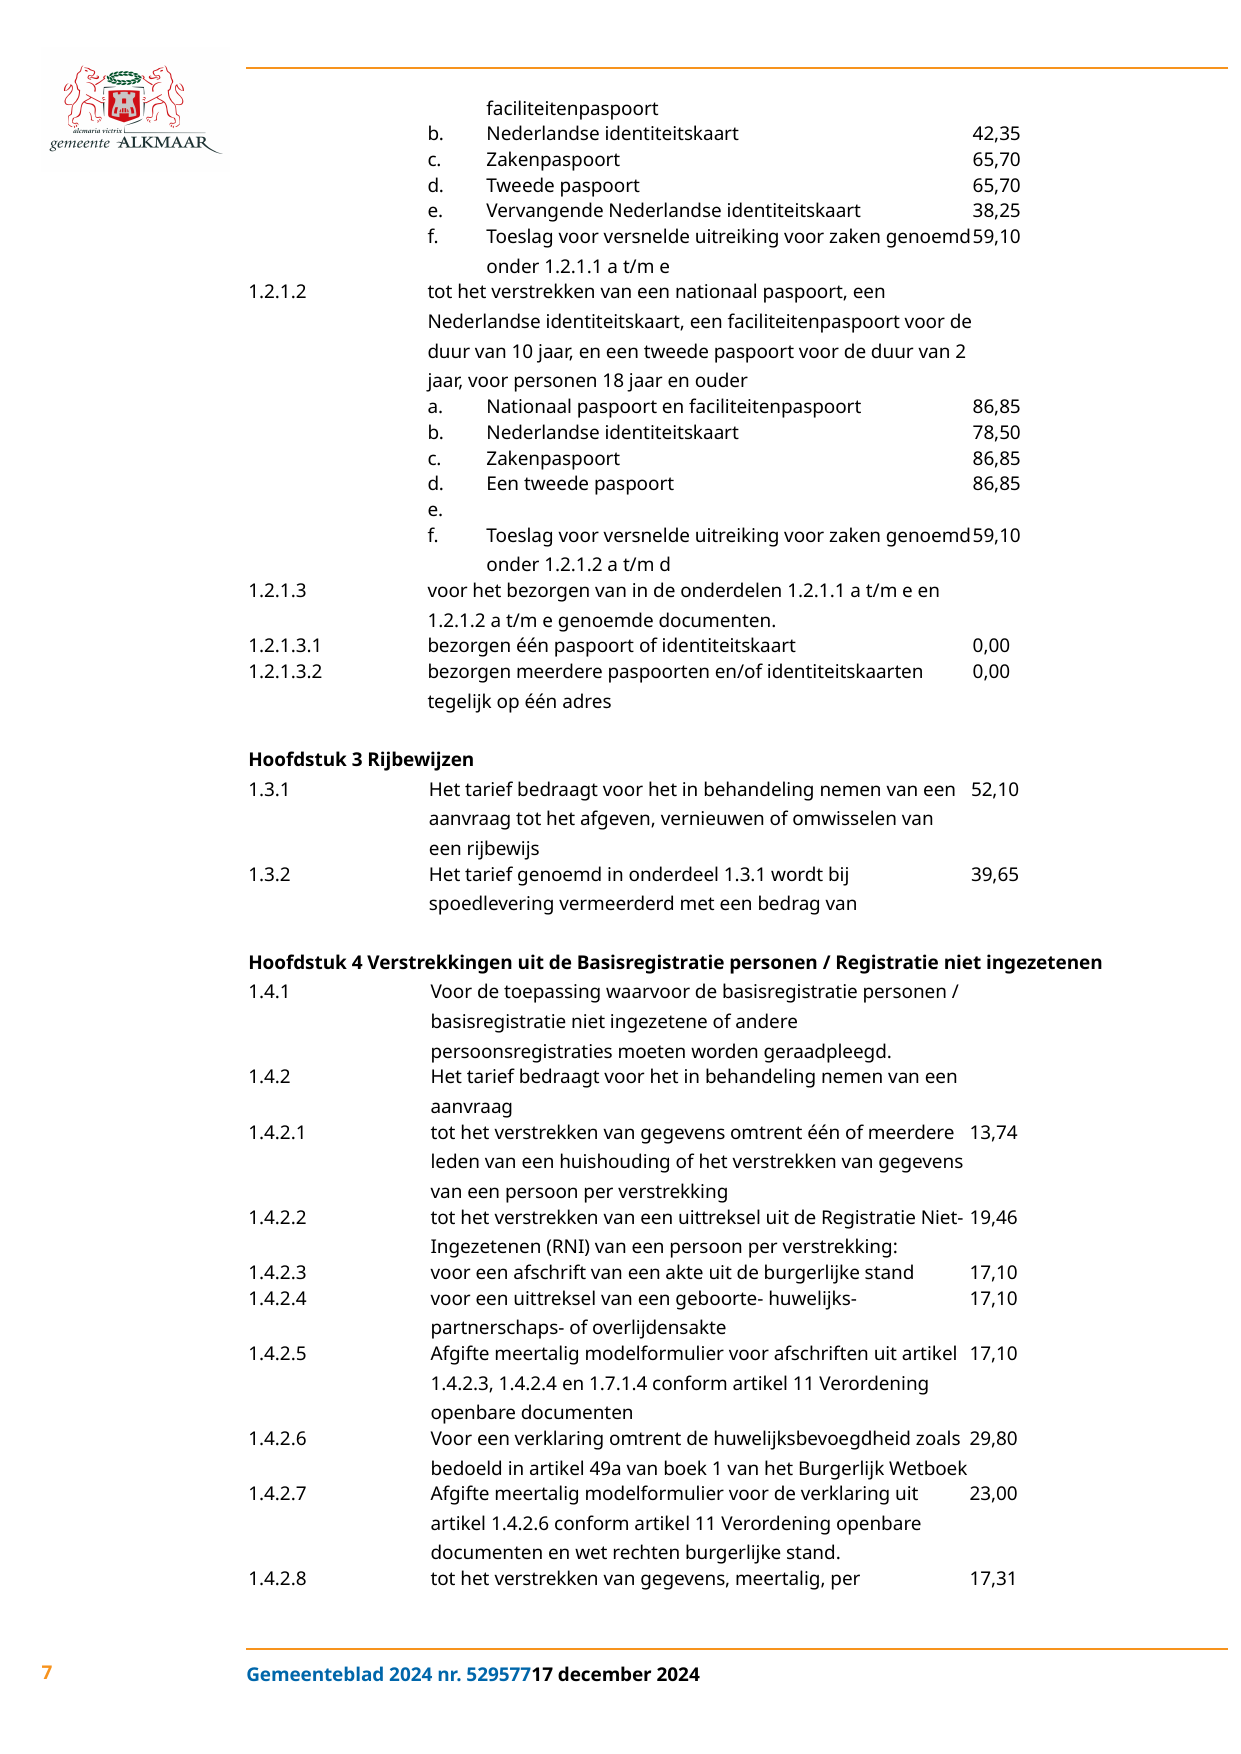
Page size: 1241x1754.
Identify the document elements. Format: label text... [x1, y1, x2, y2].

table_cell 17,10 [969, 1285, 1152, 1340]
table_cell [973, 95, 1152, 121]
table_cell 86,85 [973, 445, 1152, 470]
table_cell 17,10 [969, 1340, 1152, 1425]
table_cell 65,70 [973, 146, 1152, 172]
table_cell [248, 172, 427, 198]
table_cell Zakenpaspoort [427, 445, 972, 470]
table_cell Zakenpaspoort [427, 146, 972, 172]
table_cell 1.2.1.3 [248, 577, 427, 632]
table_cell 29,80 [969, 1425, 1152, 1480]
table_cell [248, 419, 427, 445]
table_cell 0,00 [973, 633, 1152, 658]
table_header [969, 979, 1152, 1064]
table_cell [248, 393, 427, 419]
table_cell 78,50 [973, 419, 1152, 445]
table_cell 86,85 [973, 393, 1152, 419]
table_header 52,10 [971, 776, 1152, 861]
table_cell bezorgen één paspoort of identiteitskaart [427, 633, 972, 658]
table_cell Toeslag voor versnelde uitreiking voor zaken genoemd onder 1.2.1.1 a t/m e [427, 224, 972, 279]
table_cell [973, 279, 1152, 393]
table_cell 1.4.2.7 [248, 1480, 430, 1565]
table_cell 1.4.2.3 [248, 1259, 430, 1285]
table_cell [248, 496, 427, 522]
table_cell 1.4.2.5 [248, 1340, 430, 1425]
table_cell 1.3.2 [248, 861, 429, 916]
table_cell bezorgen meerdere paspoorten en/of identiteitskaarten tegelijk op één adres [427, 658, 972, 713]
table_cell Vervangende Nederlandse identiteitskaart [427, 198, 972, 223]
table_cell voor een uittreksel van een geboorte- huwelijks- partnerschaps- of overlijdensakte [430, 1285, 969, 1340]
table_cell 42,35 [973, 121, 1152, 146]
table_cell Nationaal paspoort en faciliteitenpaspoort [427, 393, 972, 419]
table_cell voor het bezorgen van in de onderdelen 1.2.1.1 a t/m e en 1.2.1.2 a t/m e genoemde documenten. [427, 577, 972, 632]
table_cell Toeslag voor versnelde uitreiking voor zaken genoemd onder 1.2.1.2 a t/m d [427, 522, 972, 577]
table_cell 17,31 [969, 1565, 1152, 1591]
table_cell [973, 577, 1152, 632]
table_cell Het tarief bedraagt voor het in behandeling nemen van een aanvraag [430, 1064, 969, 1119]
table_cell 1.4.2.1 [248, 1119, 430, 1204]
table_cell [248, 146, 427, 172]
table_cell Het tarief genoemd in onderdeel 1.3.1 wordt bij spoedlevering vermeerderd met een bedrag van [429, 861, 971, 916]
table_cell faciliteitenpaspoort [427, 95, 972, 121]
table_header 1.3.1 [248, 776, 429, 861]
table_cell 19,46 [969, 1204, 1152, 1259]
table_cell [248, 121, 427, 146]
table_cell Een tweede paspoort [427, 470, 972, 496]
table_cell Tweede paspoort [427, 172, 972, 198]
table_cell 1.4.2.6 [248, 1425, 430, 1480]
table_cell 1.2.1.2 [248, 279, 427, 393]
table_cell 59,10 [973, 224, 1152, 279]
table_cell tot het verstrekken van gegevens omtrent één of meerdere leden van een huishouding of het verstrekken van gegevens van een persoon per verstrekking [430, 1119, 969, 1204]
table_cell [248, 198, 427, 223]
table_cell [248, 522, 427, 577]
table_cell 1.4.2.2 [248, 1204, 430, 1259]
table_cell tot het verstrekken van gegevens, meertalig, per [430, 1565, 969, 1591]
table_cell 1.4.2.8 [248, 1565, 430, 1591]
table_cell 86,85 [973, 470, 1152, 496]
table_header Voor de toepassing waarvoor de basisregistratie personen / basisregistratie niet ingezetene of andere persoonsregistraties moeten worden geraadpleegd. [430, 979, 969, 1064]
table_cell 1.4.2 [248, 1064, 430, 1119]
table_cell tot het verstrekken van een uittreksel uit de Registratie Niet-Ingezetenen (RNI) van een persoon per verstrekking: [430, 1204, 969, 1259]
table_cell voor een afschrift van een akte uit de burgerlijke stand [430, 1259, 969, 1285]
table_cell [248, 445, 427, 470]
table_cell [427, 496, 972, 522]
table_cell [248, 224, 427, 279]
table_cell 23,00 [969, 1480, 1152, 1565]
table_cell Nederlandse identiteitskaart [427, 419, 972, 445]
table_cell [248, 95, 427, 121]
table_cell [248, 470, 427, 496]
table_cell Voor een verklaring omtrent de huwelijksbevoegdheid zoals bedoeld in artikel 49a van boek 1 van het Burgerlijk Wetboek [430, 1425, 969, 1480]
table_cell Afgifte meertalig modelformulier voor de verklaring uit artikel 1.4.2.6 conform artikel 11 Verordening openbare documenten en wet rechten burgerlijke stand. [430, 1480, 969, 1565]
table_header 1.4.1 [248, 979, 430, 1064]
table_header Het tarief bedraagt voor het in behandeling nemen van een aanvraag tot het afgeven, vernieuwen of omwisselen van een rijbewijs [429, 776, 971, 861]
table_cell 0,00 [973, 658, 1152, 713]
table_cell 1.2.1.3.1 [248, 633, 427, 658]
table_cell 65,70 [973, 172, 1152, 198]
table_cell 17,10 [969, 1259, 1152, 1285]
picture [41, 47, 231, 172]
table_cell 13,74 [969, 1119, 1152, 1204]
table_cell 1.2.1.3.2 [248, 658, 427, 713]
table_cell 38,25 [973, 198, 1152, 223]
table_cell 39,65 [971, 861, 1152, 916]
table_cell Afgifte meertalig modelformulier voor afschriften uit artikel 1.4.2.3, 1.4.2.4 en 1.7.1.4 conform artikel 11 Verordening openbare documenten [430, 1340, 969, 1425]
table_cell 1.4.2.4 [248, 1285, 430, 1340]
text Hoofdstuk 4 Verstrekkingen uit de Basisregistratie personen / Registratie niet ingezetenen [248, 949, 1152, 975]
text Hoofdstuk 3 Rijbewijzen [248, 746, 1152, 772]
table_cell [973, 496, 1152, 522]
table_cell tot het verstrekken van een nationaal paspoort, een Nederlandse identiteitskaart, een faciliteitenpaspoort voor de duur van 10 jaar, en een tweede paspoort voor de duur van 2 jaar, voor personen 18 jaar en ouder [427, 279, 972, 393]
table_cell [969, 1064, 1152, 1119]
table_cell 59,10 [973, 522, 1152, 577]
table_cell Nederlandse identiteitskaart [427, 121, 972, 146]
